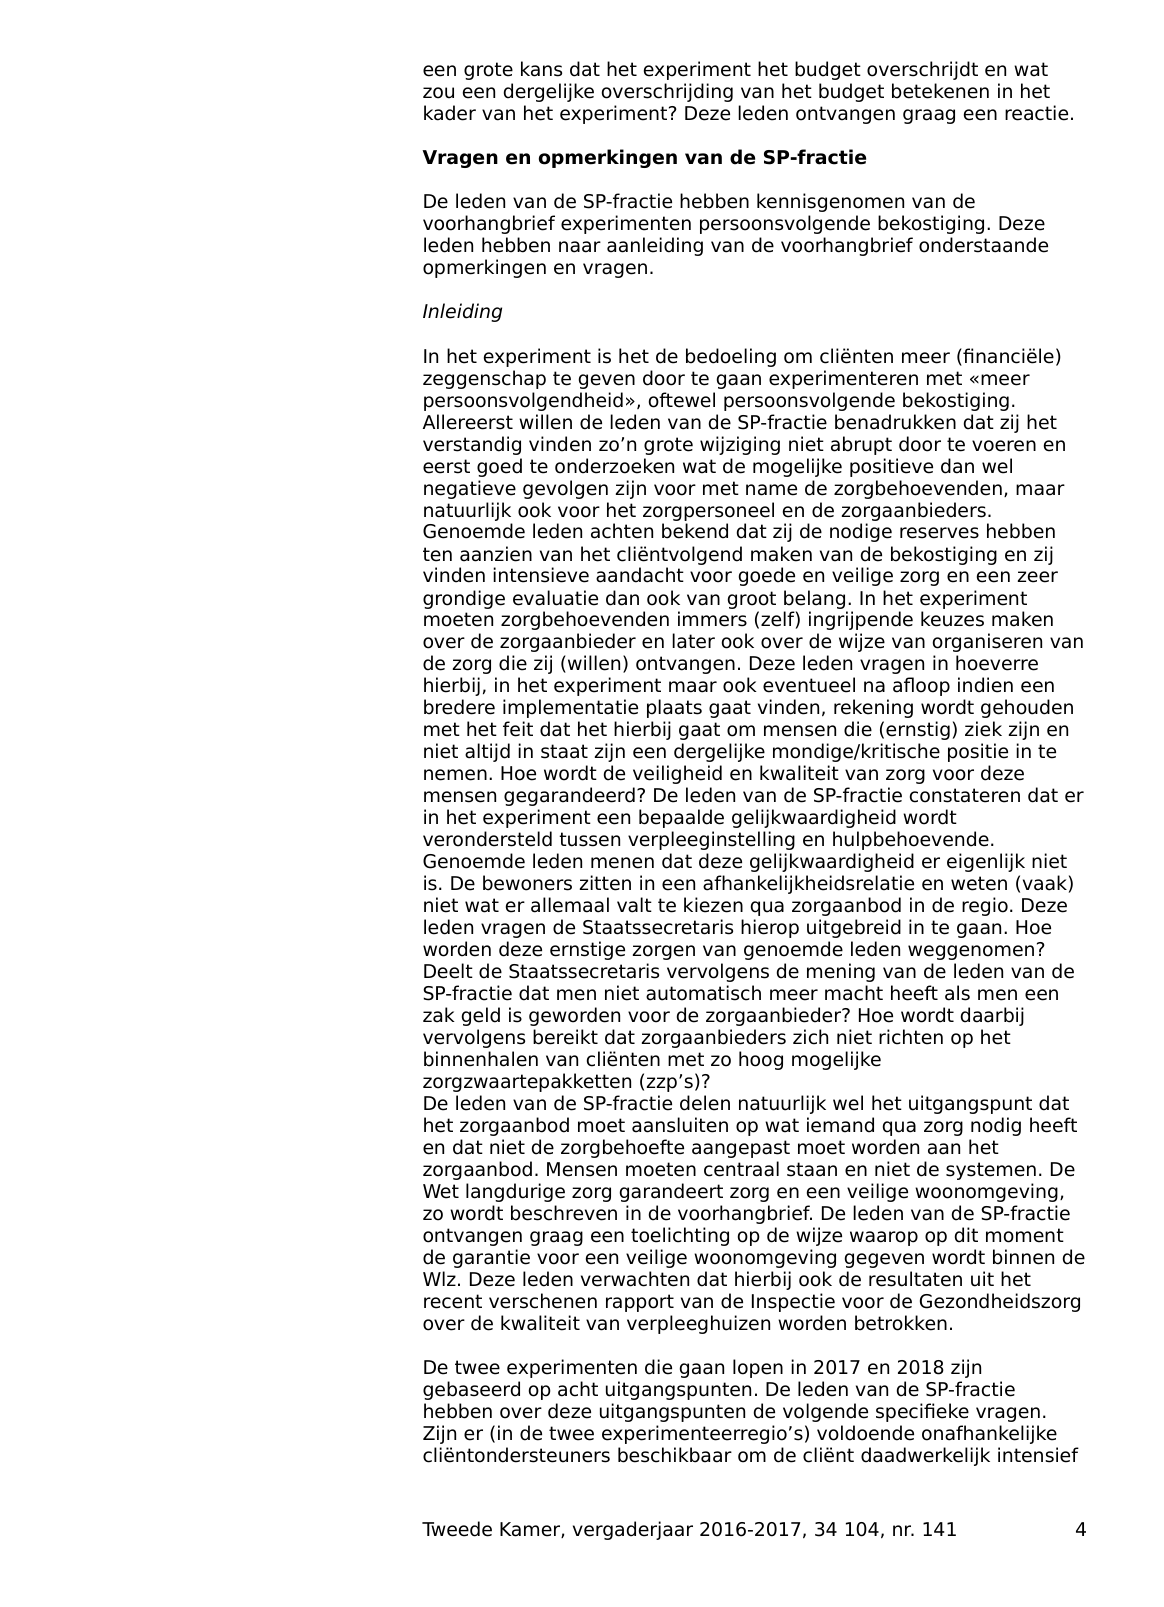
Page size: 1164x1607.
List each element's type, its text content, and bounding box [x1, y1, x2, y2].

text een grote kans dat het experiment het budget overschrijdt en wat zou een dergelijke overschrijding van het budget betekenen in het kader van het experiment? Deze leden ontvangen graag een reactie. [422, 59, 1087, 125]
text De leden van de SP-fractie hebben kennisgenomen van de voorhangbrief experimenten persoonsvolgende bekostiging. Deze leden hebben naar aanleiding van de voorhangbrief onderstaande opmerkingen en vragen. [422, 191, 1087, 279]
subtitle Inleiding [422, 301, 1087, 323]
text De leden van de SP-fractie delen natuurlijk wel het uitgangspunt dat het zorgaanbod moet aansluiten op wat iemand qua zorg nodig heeft en dat niet de zorgbehoefte aangepast moet worden aan het zorgaanbod. Mensen moeten centraal staan en niet de systemen. De Wet langdurige zorg garandeert zorg en een veilige woonomgeving, zo wordt beschreven in de voorhangbrief. De leden van de SP-fractie ontvangen graag een toelichting op de wijze waarop op dit moment de garantie voor een veilige woonomgeving gegeven wordt binnen de Wlz. Deze leden verwachten dat hierbij ook de resultaten uit het recent verschenen rapport van de Inspectie voor de Gezondheidszorg over de kwaliteit van verpleeghuizen worden betrokken. [422, 1093, 1087, 1335]
text In het experiment is het de bedoeling om cliënten meer (financiële) zeggenschap te geven door te gaan experimenteren met «meer persoonsvolgendheid», oftewel persoonsvolgende bekostiging. Allereerst willen de leden van de SP-fractie benadrukken dat zij het verstandig vinden zo’n grote wijziging niet abrupt door te voeren en eerst goed te onderzoeken wat de mogelijke positieve dan wel negatieve gevolgen zijn voor met name de zorgbehoevenden, maar natuurlijk ook voor het zorgpersoneel en de zorgaanbieders. Genoemde leden achten bekend dat zij de nodige reserves hebben ten aanzien van het cliëntvolgend maken van de bekostiging en zij vinden intensieve aandacht voor goede en veilige zorg en een zeer grondige evaluatie dan ook van groot belang. In het experiment moeten zorgbehoevenden immers (zelf) ingrijpende keuzes maken over de zorgaanbieder en later ook over de wijze van organiseren van de zorg die zij (willen) ontvangen. Deze leden vragen in hoeverre hierbij, in het experiment maar ook eventueel na afloop indien een bredere implementatie plaats gaat vinden, rekening wordt gehouden met het feit dat het hierbij gaat om mensen die (ernstig) ziek zijn en niet altijd in staat zijn een dergelijke mondige/kritische positie in te nemen. Hoe wordt de veiligheid en kwaliteit van zorg voor deze mensen gegarandeerd? De leden van de SP-fractie constateren dat er in het experiment een bepaalde gelijkwaardigheid wordt verondersteld tussen verpleeginstelling en hulpbehoevende. Genoemde leden menen dat deze gelijkwaardigheid er eigenlijk niet is. De bewoners zitten in een afhankelijkheidsrelatie en weten (vaak) niet wat er allemaal valt te kiezen qua zorgaanbod in de regio. Deze leden vragen de Staatssecretaris hierop uitgebreid in te gaan. Hoe worden deze ernstige zorgen van genoemde leden weggenomen? Deelt de Staatssecretaris vervolgens de mening van de leden van de SP-fractie dat men niet automatisch meer macht heeft als men een zak geld is geworden voor de zorgaanbieder? Hoe wordt daarbij vervolgens bereikt dat zorgaanbieders zich niet richten op het binnenhalen van cliënten met zo hoog mogelijke zorgzwaartepakketten (zzp’s)? [422, 346, 1087, 1093]
subtitle Vragen en opmerkingen van de SP-fractie [422, 147, 1087, 169]
text De twee experimenten die gaan lopen in 2017 en 2018 zijn gebaseerd op acht uitgangspunten. De leden van de SP-fractie hebben over deze uitgangspunten de volgende specifieke vragen. Zijn er (in de twee experimenteerregio’s) voldoende onafhankelijke cliëntondersteuners beschikbaar om de cliënt daadwerkelijk intensief [422, 1357, 1087, 1467]
